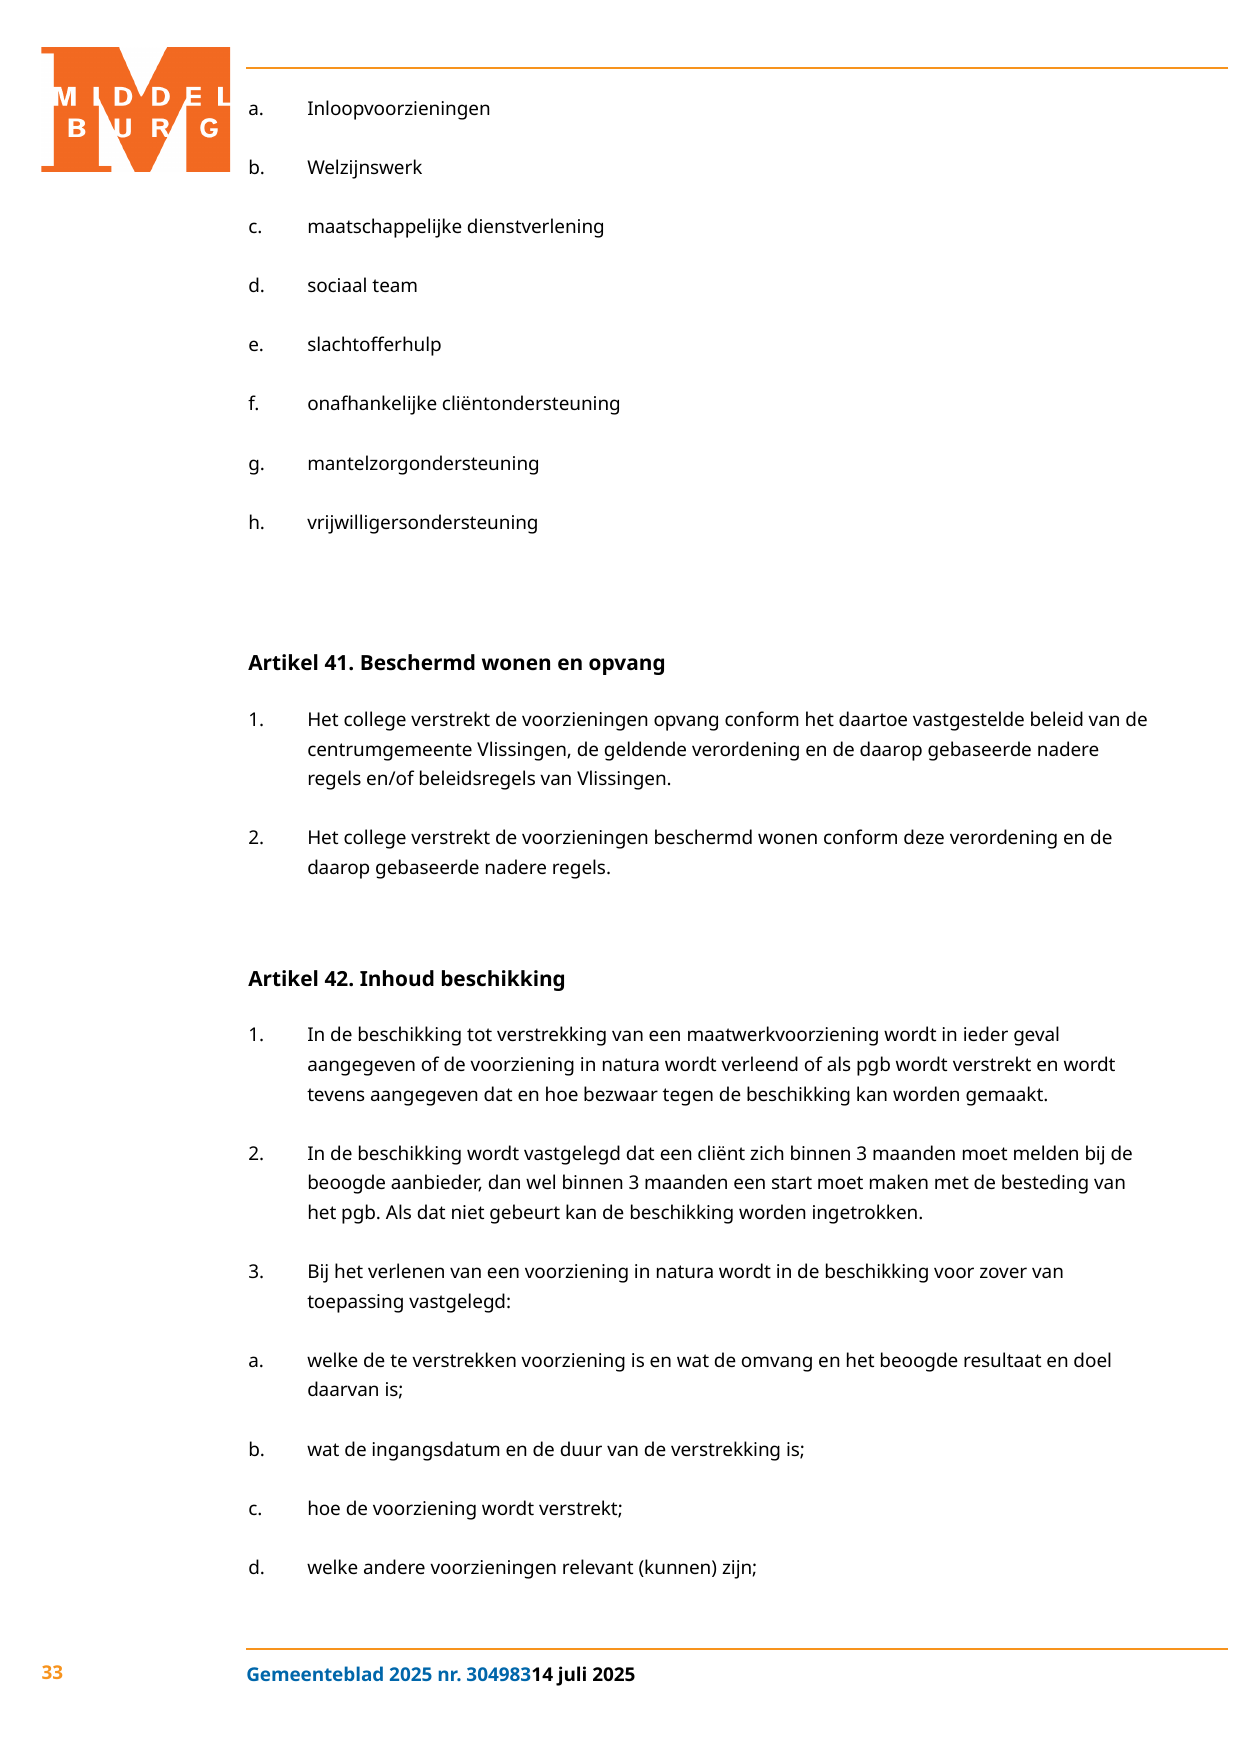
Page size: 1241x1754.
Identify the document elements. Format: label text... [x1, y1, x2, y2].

list mantelzorgondersteuning [248, 450, 1152, 476]
text Artikel 42. Inhoud beschikking [248, 964, 1152, 992]
picture [41, 47, 231, 172]
list Het college verstrekt de voorzieningen opvang conform het daartoe vastgestelde beleid van de centrumgemeente Vlissingen, de geldende verordening en de daarop gebaseerde nadere regels en/of beleidsregels van Vlissingen. [248, 706, 1152, 791]
list Inloopvoorzieningen [248, 95, 1152, 121]
list onafhankelijke cliëntondersteuning [248, 391, 1152, 416]
text Artikel 41. Beschermd wonen en opvang [248, 648, 1152, 677]
list Welzijnswerk [248, 154, 1152, 180]
list welke andere voorzieningen relevant (kunnen) zijn; [248, 1554, 1152, 1580]
list In de beschikking wordt vastgelegd dat een cliënt zich binnen 3 maanden moet melden bij de beoogde aanbieder, dan wel binnen 3 maanden een start moet maken met de besteding van het pgb. Als dat niet gebeurt kan de beschikking worden ingetrokken. [248, 1140, 1152, 1225]
list slachtofferhulp [248, 331, 1152, 357]
list Bij het verlenen van een voorziening in natura wordt in de beschikking voor zover van toepassing vastgelegd: [248, 1258, 1152, 1314]
list maatschappelijke dienstverlening [248, 213, 1152, 239]
list In de beschikking tot verstrekking van een maatwerkvoorziening wordt in ieder geval aangegeven of de voorziening in natura wordt verleend of als pgb wordt verstrekt en wordt tevens aangegeven dat en hoe bezwaar tegen de beschikking kan worden gemaakt. [248, 1022, 1152, 1107]
list hoe de voorziening wordt verstrekt; [248, 1495, 1152, 1521]
list wat de ingangsdatum en de duur van de verstrekking is; [248, 1436, 1152, 1462]
list Het college verstrekt de voorzieningen beschermd wonen conform deze verordening en de daarop gebaseerde nadere regels. [248, 824, 1152, 880]
list vrijwilligersondersteuning [248, 509, 1152, 535]
list sociaal team [248, 272, 1152, 298]
list welke de te verstrekken voorziening is en wat de omvang en het beoogde resultaat en doel daarvan is; [248, 1347, 1152, 1402]
